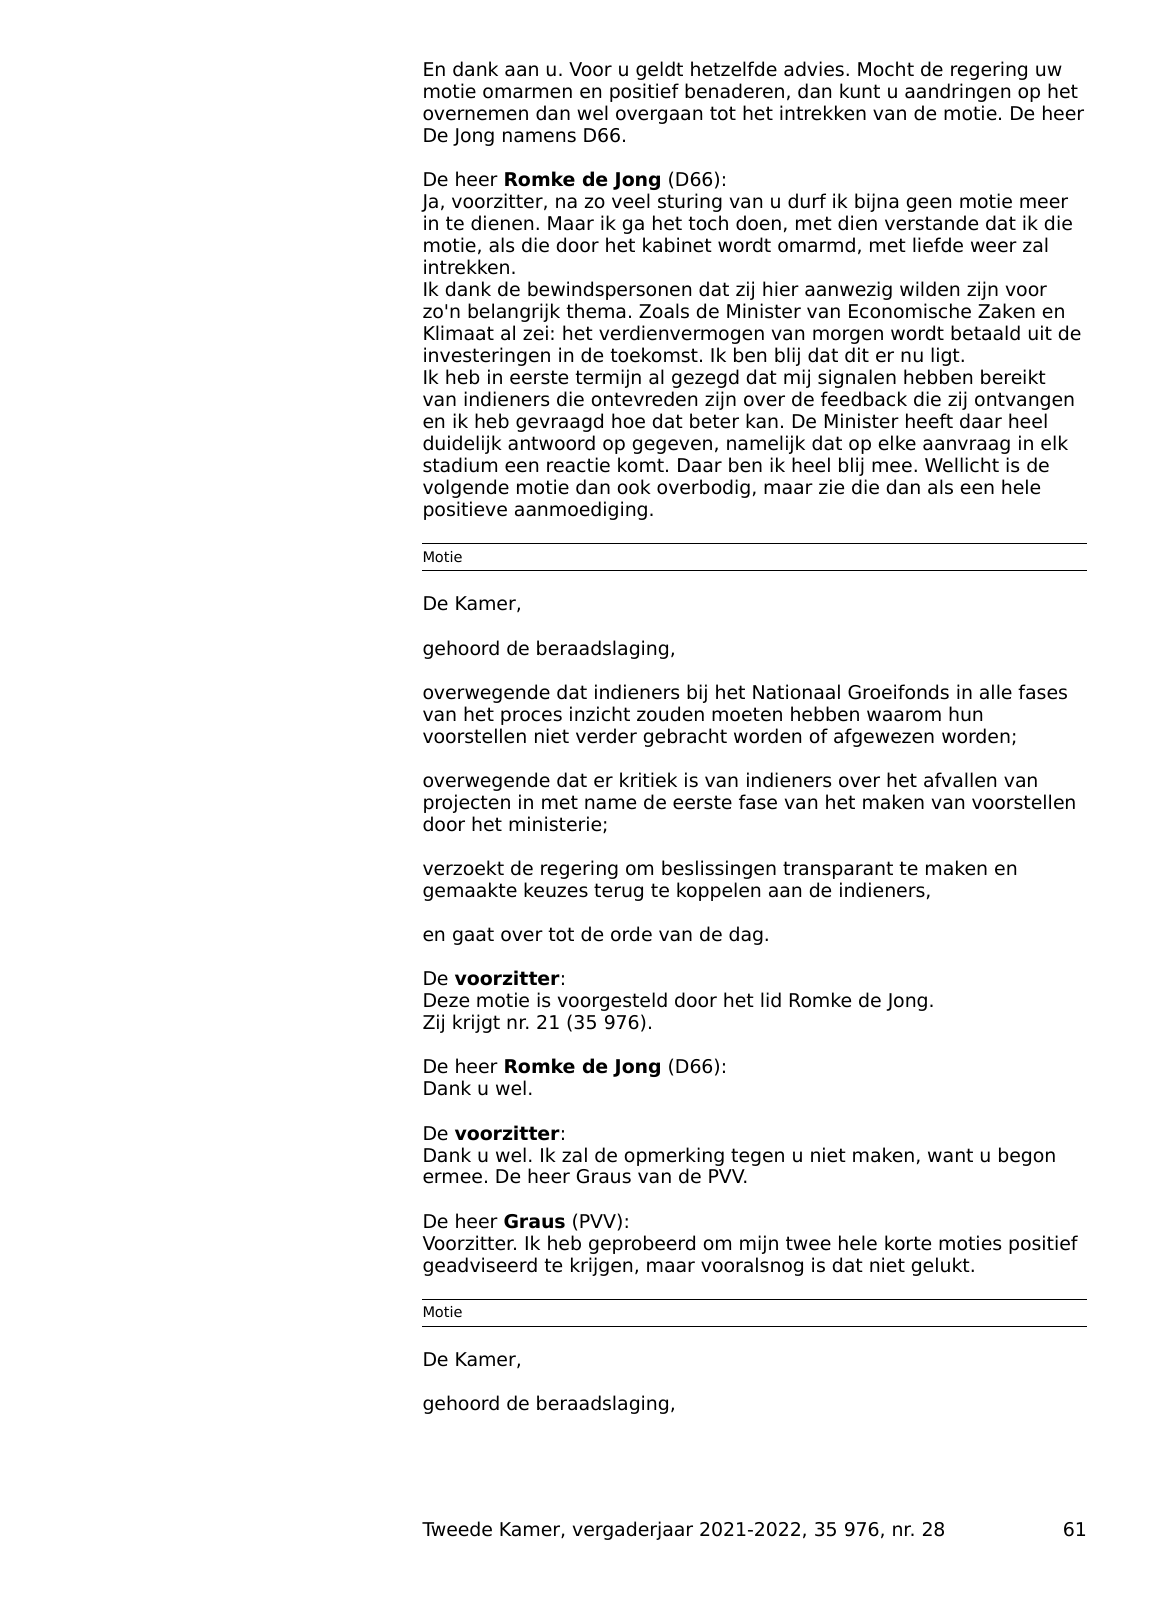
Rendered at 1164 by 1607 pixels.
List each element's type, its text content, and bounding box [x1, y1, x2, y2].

table_header Motie [422, 1300, 1087, 1326]
text en gaat over tot de orde van de dag. [422, 924, 1087, 946]
text gehoord de beraadslaging, [422, 637, 1087, 659]
text Deze motie is voorgesteld door het lid Romke de Jong. [422, 990, 1087, 1012]
text Ik heb in eerste termijn al gezegd dat mij signalen hebben bereikt van indieners die ontevreden zijn over de feedback die zij ontvangen en ik heb gevraagd hoe dat beter kan. De Minister heeft daar heel duidelijk antwoord op gegeven, namelijk dat op elke aanvraag in elk stadium een reactie komt. Daar ben ik heel blij mee. Wellicht is de volgende motie dan ook overbodig, maar zie die dan als een hele positieve aanmoediging. [422, 367, 1087, 521]
text Ja, voorzitter, na zo veel sturing van u durf ik bijna geen motie meer in te dienen. Maar ik ga het toch doen, met dien verstande dat ik die motie, als die door het kabinet wordt omarmd, met liefde weer zal intrekken. [422, 191, 1087, 279]
text Ik dank de bewindspersonen dat zij hier aanwezig wilden zijn voor zo'n belangrijk thema. Zoals de Minister van Economische Zaken en Klimaat al zei: het verdienvermogen van morgen wordt betaald uit de investeringen in de toekomst. Ik ben blij dat dit er nu ligt. [422, 279, 1087, 367]
text verzoekt de regering om beslissingen transparant te maken en gemaakte keuzes terug te koppelen aan de indieners, [422, 858, 1087, 902]
text gehoord de beraadslaging, [422, 1393, 1087, 1415]
text De heer Romke de Jong (D66): [422, 169, 1087, 191]
text Dank u wel. Ik zal de opmerking tegen u niet maken, want u begon ermee. De heer Graus van de PVV. [422, 1144, 1087, 1188]
text Zij krijgt nr. 21 (35 976). [422, 1012, 1087, 1034]
text De heer Romke de Jong (D66): [422, 1056, 1087, 1078]
table_header Motie [422, 544, 1087, 570]
text De heer Graus (PVV): [422, 1211, 1087, 1233]
text Dank u wel. [422, 1078, 1087, 1100]
text En dank aan u. Voor u geldt hetzelfde advies. Mocht de regering uw motie omarmen en positief benaderen, dan kunt u aandringen op het overnemen dan wel overgaan tot het intrekken van de motie. De heer De Jong namens D66. [422, 59, 1087, 147]
text Voorzitter. Ik heb geprobeerd om mijn twee hele korte moties positief geadviseerd te krijgen, maar vooralsnog is dat niet gelukt. [422, 1233, 1087, 1277]
text De voorzitter: [422, 968, 1087, 990]
text De Kamer, [422, 1349, 1087, 1371]
text overwegende dat indieners bij het Nationaal Groeifonds in alle fases van het proces inzicht zouden moeten hebben waarom hun voorstellen niet verder gebracht worden of afgewezen worden; [422, 682, 1087, 748]
text De voorzitter: [422, 1122, 1087, 1144]
text De Kamer, [422, 593, 1087, 615]
text overwegende dat er kritiek is van indieners over het afvallen van projecten in met name de eerste fase van het maken van voorstellen door het ministerie; [422, 770, 1087, 836]
